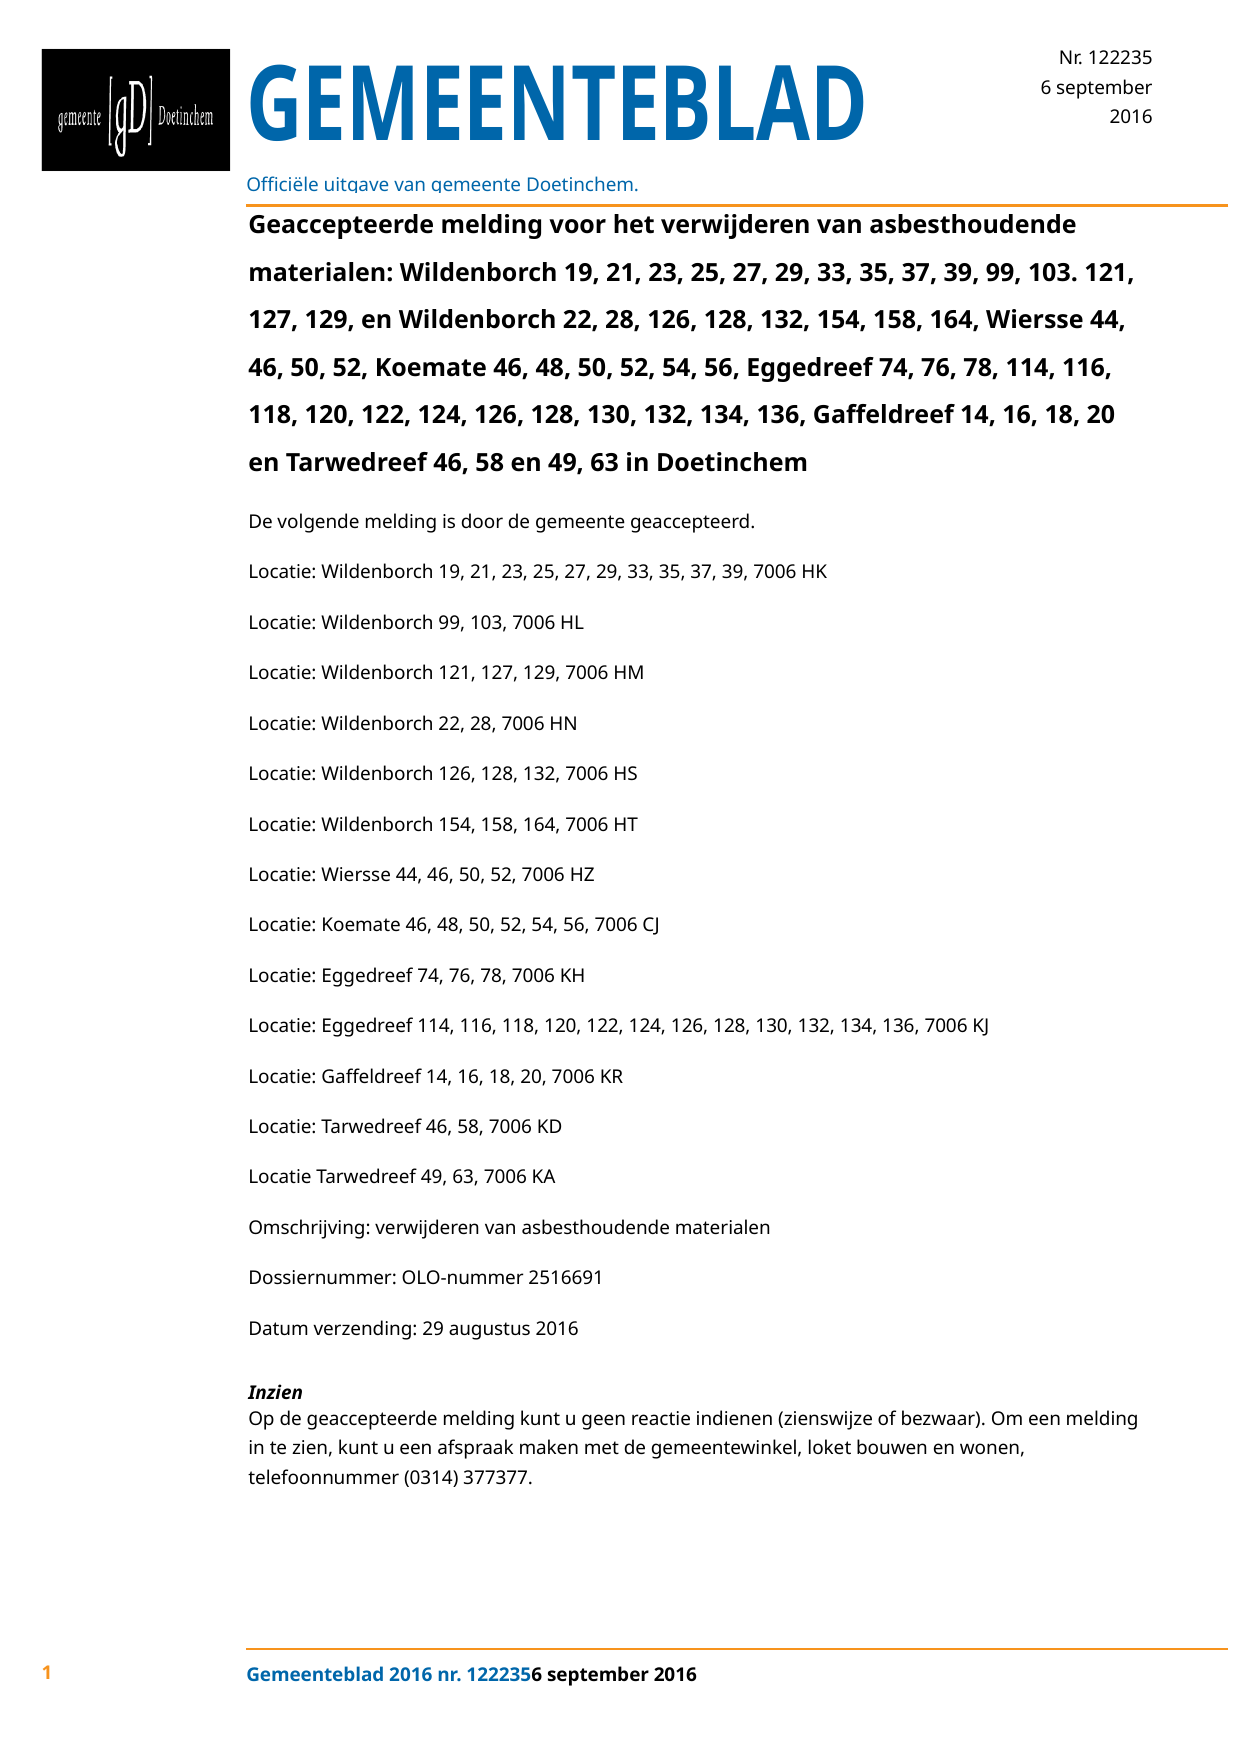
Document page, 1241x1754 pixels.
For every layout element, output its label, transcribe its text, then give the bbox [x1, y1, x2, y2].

text Locatie: Wildenborch 22, 28, 7006 HN [248, 710, 1152, 736]
text Locatie: Tarwedreef 46, 58, 7006 KD [248, 1113, 1152, 1139]
text Dossiernummer: OLO-nummer 2516691 [248, 1264, 1152, 1290]
text Locatie: Wildenborch 19, 21, 23, 25, 27, 29, 33, 35, 37, 39, 7006 HK [248, 559, 1152, 584]
text Datum verzending: 29 augustus 2016 [248, 1315, 1152, 1341]
text Locatie: Wildenborch 121, 127, 129, 7006 HM [248, 659, 1152, 685]
picture [41, 47, 231, 172]
text De volgende melding is door de gemeente geaccepteerd. [248, 508, 1152, 534]
text Locatie: Eggedreef 114, 116, 118, 120, 122, 124, 126, 128, 130, 132, 134, 136, 7006 KJ [248, 1012, 1152, 1038]
text Omschrijving: verwijderen van asbesthoudende materialen [248, 1214, 1152, 1240]
text Locatie: Wildenborch 154, 158, 164, 7006 HT [248, 811, 1152, 837]
text Locatie Tarwedreef 49, 63, 7006 KA [248, 1164, 1152, 1189]
text Locatie: Eggedreef 74, 76, 78, 7006 KH [248, 962, 1152, 988]
text Geaccepteerde melding voor het verwijderen van asbesthoudende materialen: Wildenborch 19, 21, 23, 25, 27, 29, 33, 35, 37, 39, 99, 103. 121, 127, 129, en Wildenborch 22, 28, 126, 128, 132, 154, 158, 164, Wiersse 44, 46, 50, 52, Koemate 46, 48, 50, 52, 54, 56, Eggedreef 74, 76, 78, 114, 116, 118, 120, 122, 124, 126, 128, 130, 132, 134, 136, Gaffeldreef 14, 16, 18, 20 en Tarwedreef 46, 58 en 49, 63 in Doetinchem [248, 207, 1152, 479]
text Op de geaccepteerde melding kunt u geen reactie indienen (zienswijze of bezwaar). Om een melding in te zien, kunt u een afspraak maken met de gemeentewinkel, loket bouwen en wonen, telefoonnummer (0314) 377377. [248, 1405, 1152, 1489]
text Locatie: Wildenborch 99, 103, 7006 HL [248, 609, 1152, 635]
text Locatie: Wiersse 44, 46, 50, 52, 7006 HZ [248, 861, 1152, 887]
text Locatie: Wildenborch 126, 128, 132, 7006 HS [248, 760, 1152, 786]
text Inzien [248, 1379, 1152, 1405]
text Locatie: Koemate 46, 48, 50, 52, 54, 56, 7006 CJ [248, 912, 1152, 937]
text Locatie: Gaffeldreef 14, 16, 18, 20, 7006 KR [248, 1063, 1152, 1089]
